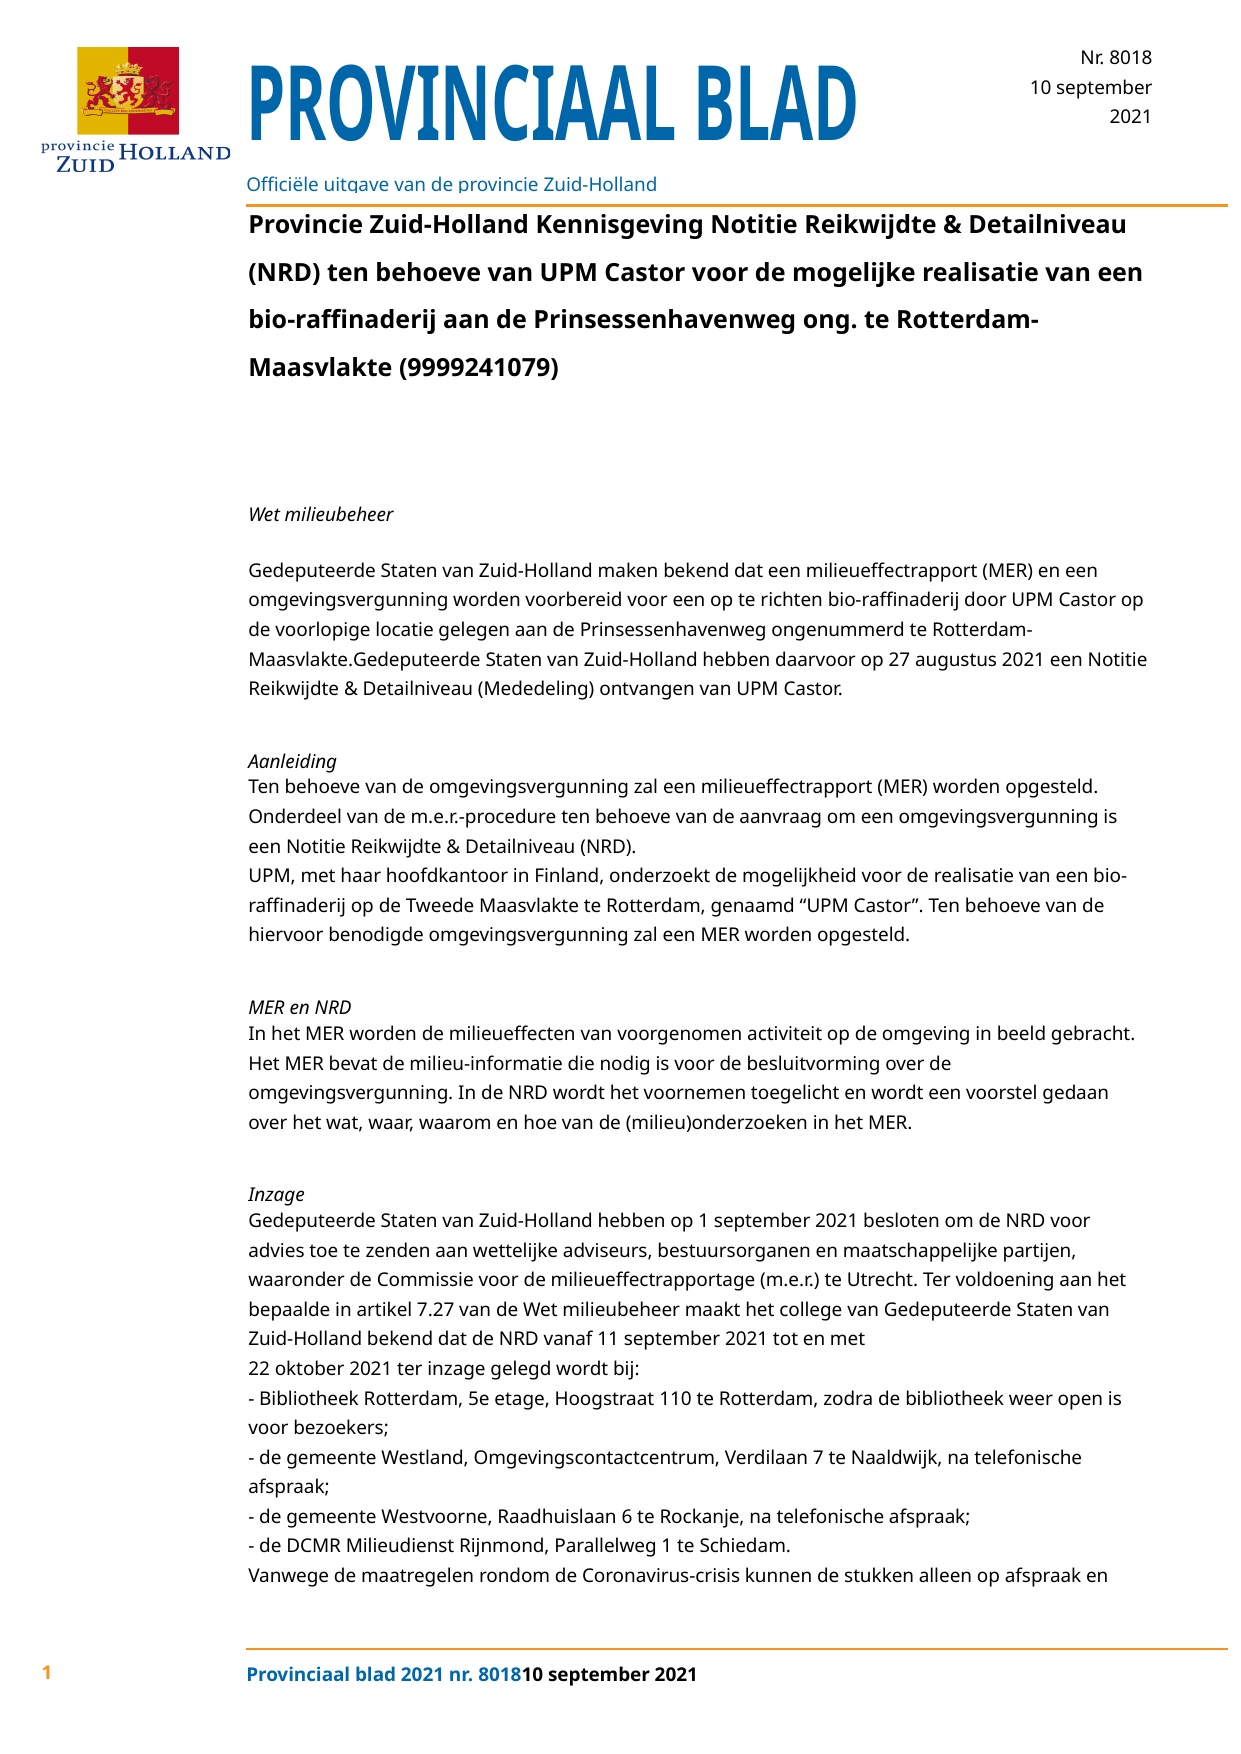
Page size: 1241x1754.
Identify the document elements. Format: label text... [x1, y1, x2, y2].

text Provincie Zuid-Holland Kennisgeving Notitie Reikwijdte & Detailniveau (NRD) ten behoeve van UPM Castor voor de mogelijke realisatie van een bio-raffinaderij aan de Prinsessenhavenweg ong. te Rotterdam-Maasvlakte (9999241079) [248, 207, 1152, 384]
text Wet milieubeheer [248, 502, 1152, 527]
text Aanleiding [248, 748, 1152, 774]
text MER en NRD [248, 994, 1152, 1020]
text 22 oktober 2021 ter inzage gelegd wordt bij: [248, 1355, 1152, 1381]
text - de gemeente Westvoorne, Raadhuislaan 6 te Rockanje, na telefonische afspraak; [248, 1503, 1152, 1529]
picture [41, 47, 231, 172]
text Ten behoeve van de omgevingsvergunning zal een milieueffectrapport (MER) worden opgesteld. Onderdeel van de m.e.r.-procedure ten behoeve van de aanvraag om een omgevingsvergunning is een Notitie Reikwijdte & Detailniveau (NRD). [248, 774, 1152, 859]
text Inzage [248, 1182, 1152, 1207]
text - Bibliotheek Rotterdam, 5e etage, Hoogstraat 110 te Rotterdam, zodra de bibliotheek weer open is voor bezoekers; [248, 1385, 1152, 1440]
text Gedeputeerde Staten van Zuid-Holland hebben op 1 september 2021 besloten om de NRD voor advies toe te zenden aan wettelijke adviseurs, bestuursorganen en maatschappelijke partijen, waaronder de Commissie voor de milieueffectrapportage (m.e.r.) te Utrecht. Ter voldoening aan het bepaalde in artikel 7.27 van de Wet milieubeheer maakt het college van Gedeputeerde Staten van Zuid-Holland bekend dat de NRD vanaf 11 september 2021 tot en met [248, 1207, 1152, 1351]
text Gedeputeerde Staten van Zuid-Holland maken bekend dat een milieueffectrapport (MER) en een omgevingsvergunning worden voorbereid voor een op te richten bio-raffinaderij door UPM Castor op de voorlopige locatie gelegen aan de Prinsessenhavenweg ongenummerd te Rotterdam-Maasvlakte.Gedeputeerde Staten van Zuid-Holland hebben daarvoor op 27 augustus 2021 een Notitie Reikwijdte & Detailniveau (Mededeling) ontvangen van UPM Castor. [248, 557, 1152, 701]
text Vanwege de maatregelen rondom de Coronavirus-crisis kunnen de stukken alleen op afspraak en [248, 1562, 1152, 1588]
text - de gemeente Westland, Omgevingscontactcentrum, Verdilaan 7 te Naaldwijk, na telefonische afspraak; [248, 1444, 1152, 1499]
text UPM, met haar hoofdkantoor in Finland, onderzoekt de mogelijkheid voor de realisatie van een bio-raffinaderij op de Tweede Maasvlakte te Rotterdam, genaamd “UPM Castor”. Ten behoeve van de hiervoor benodigde omgevingsvergunning zal een MER worden opgesteld. [248, 862, 1152, 947]
text In het MER worden de milieueffecten van voorgenomen activiteit op de omgeving in beeld gebracht. Het MER bevat de milieu-informatie die nodig is voor de besluitvorming over de omgevingsvergunning. In de NRD wordt het voornemen toegelicht en wordt een voorstel gedaan over het wat, waar, waarom en hoe van de (milieu)onderzoeken in het MER. [248, 1020, 1152, 1134]
text - de DCMR Milieudienst Rijnmond, Parallelweg 1 te Schiedam. [248, 1533, 1152, 1558]
